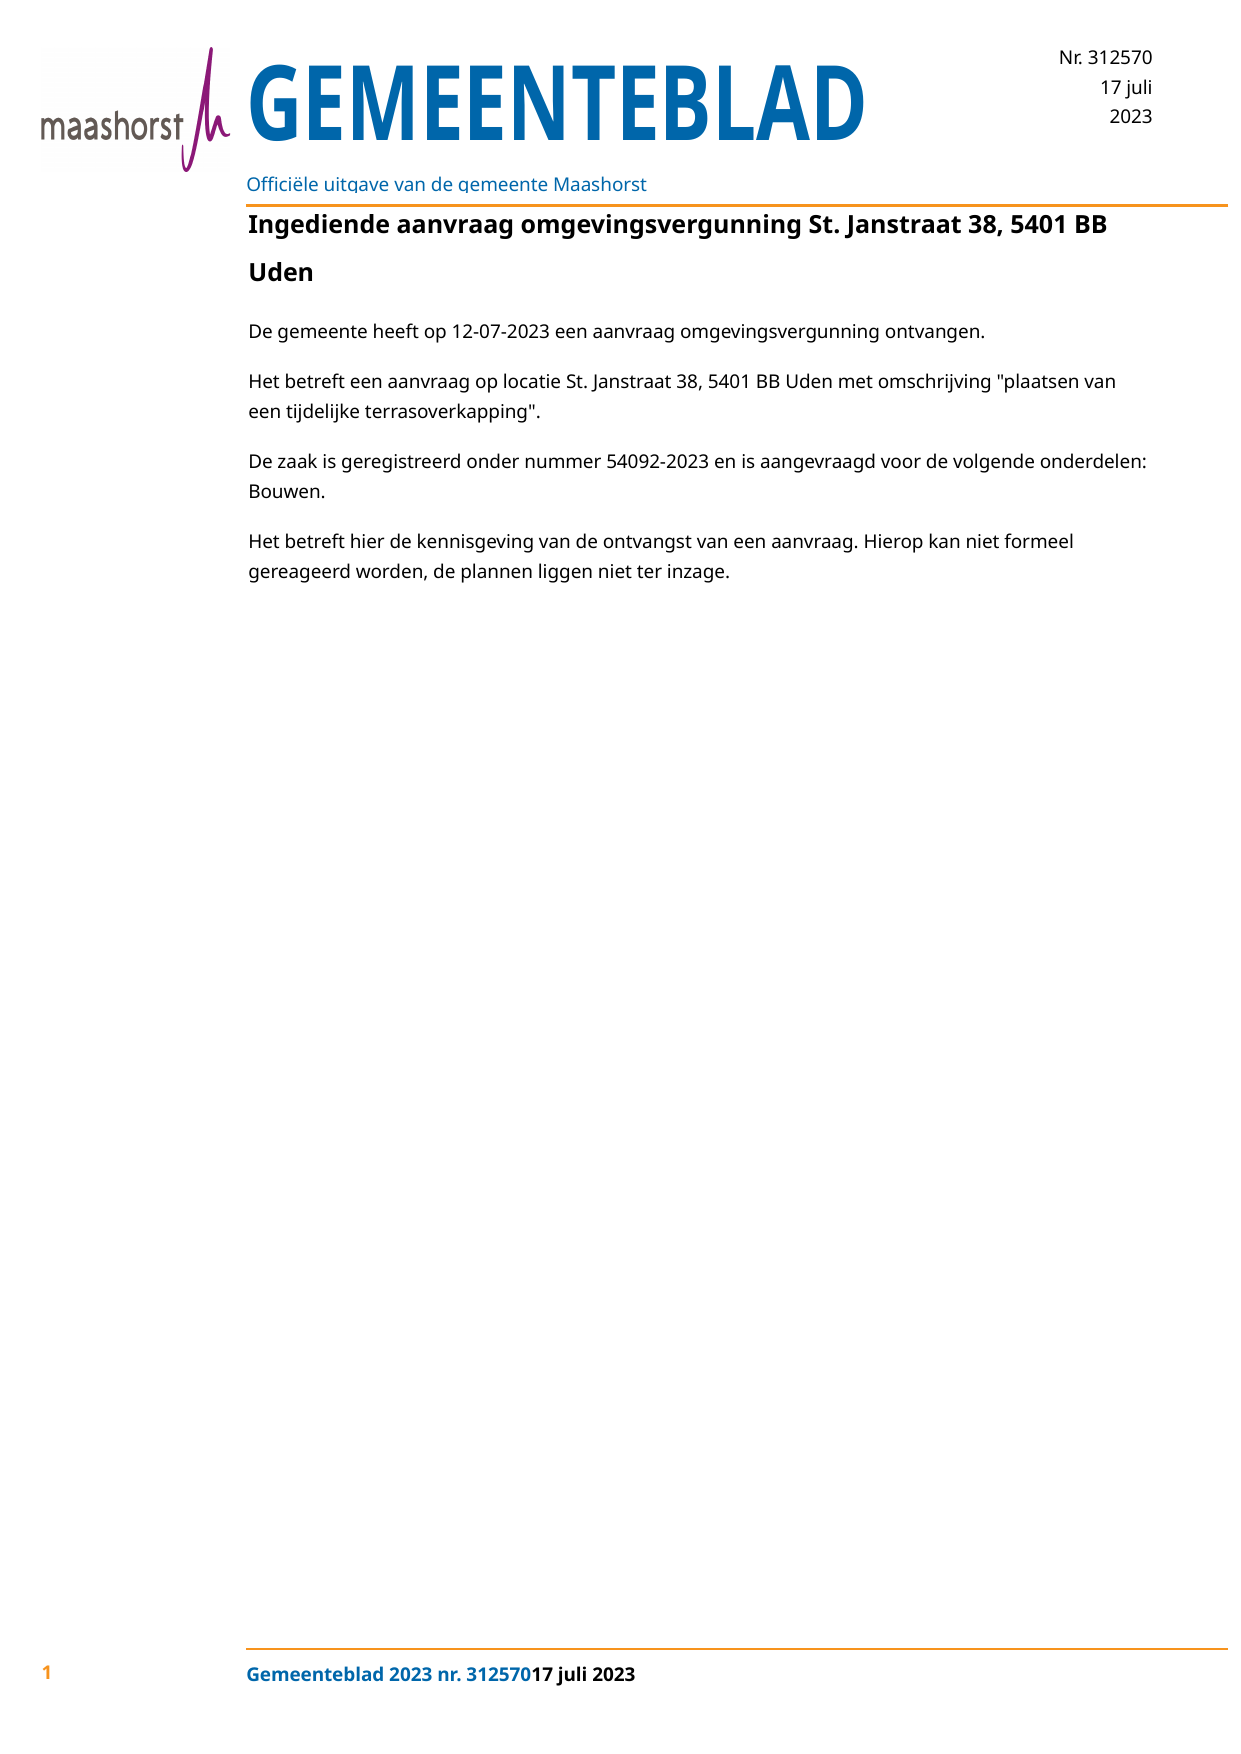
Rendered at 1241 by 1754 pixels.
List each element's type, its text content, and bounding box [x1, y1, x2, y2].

text Het betreft hier de kennisgeving van de ontvangst van een aanvraag. Hierop kan niet formeel gereageerd worden, de plannen liggen niet ter inzage. [248, 528, 1152, 584]
text Het betreft een aanvraag op locatie St. Janstraat 38, 5401 BB Uden met omschrijving "plaatsen van een tijdelijke terrasoverkapping". [248, 368, 1152, 424]
text De gemeente heeft op 12-07-2023 een aanvraag omgevingsvergunning ontvangen. [248, 318, 1152, 344]
text De zaak is geregistreerd onder nummer 54092-2023 en is aangevraagd voor de volgende onderdelen: Bouwen. [248, 448, 1152, 504]
picture [41, 47, 231, 172]
text Ingediende aanvraag omgevingsvergunning St. Janstraat 38, 5401 BB Uden [248, 207, 1152, 288]
